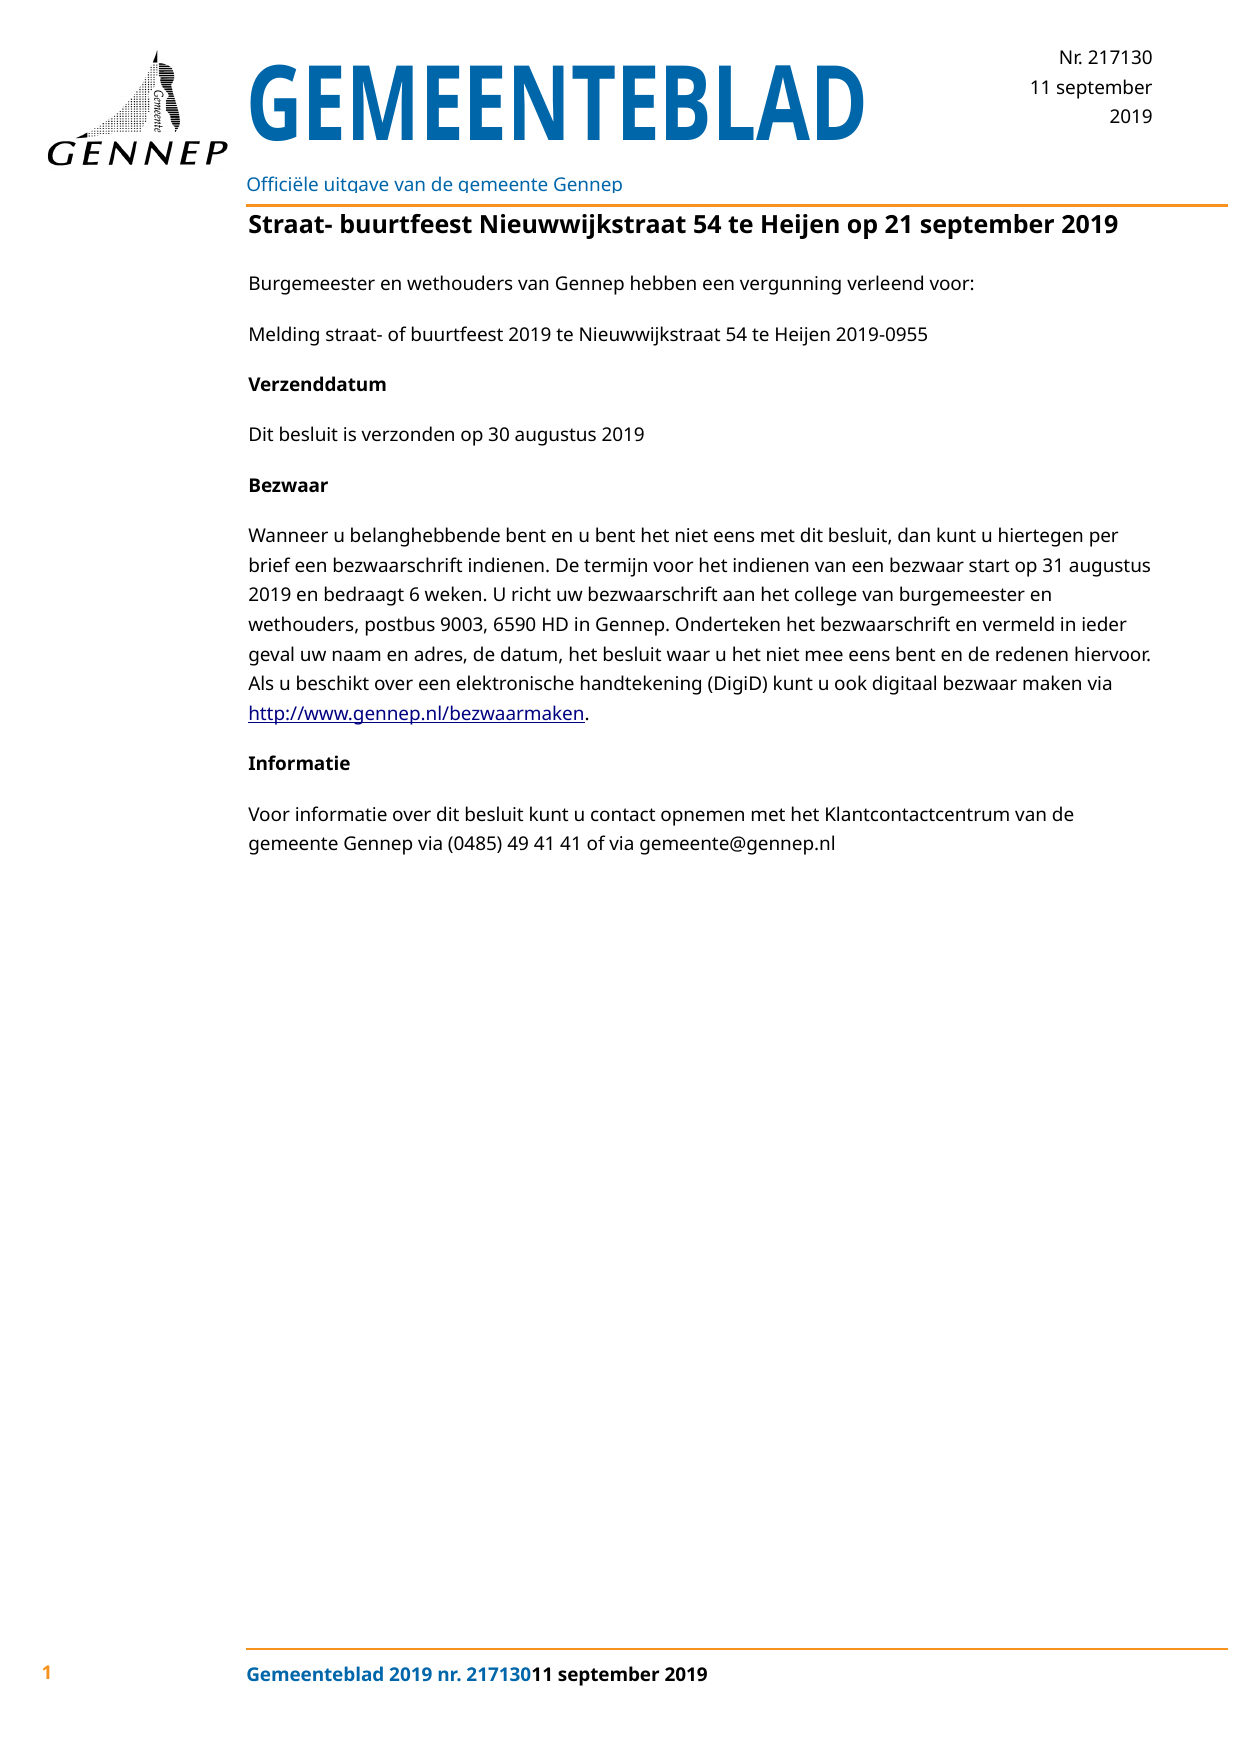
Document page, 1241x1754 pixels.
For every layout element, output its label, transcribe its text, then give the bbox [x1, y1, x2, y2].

text Dit besluit is verzonden op 30 augustus 2019 [248, 422, 1152, 447]
text Burgemeester en wethouders van Gennep hebben een vergunning verleend voor: [248, 270, 1152, 296]
text Verzenddatum [248, 371, 1152, 397]
picture [41, 47, 231, 172]
text Voor informatie over dit besluit kunt u contact opnemen met het Klantcontactcentrum van de gemeente Gennep via (0485) 49 41 41 of via gemeente@gennep.nl [248, 801, 1152, 856]
text Melding straat- of buurtfeest 2019 te Nieuwwijkstraat 54 te Heijen 2019-0955 [248, 321, 1152, 346]
text Straat- buurtfeest Nieuwwijkstraat 54 te Heijen op 21 september 2019 [248, 207, 1152, 241]
text Informatie [248, 750, 1152, 776]
text Bezwaar [248, 472, 1152, 498]
text Wanneer u belanghebbende bent en u bent het niet eens met dit besluit, dan kunt u hiertegen per brief een bezwaarschrift indienen. De termijn voor het indienen van een bezwaar start op 31 augustus 2019 en bedraagt 6 weken. U richt uw bezwaarschrift aan het college van burgemeester en wethouders, postbus 9003, 6590 HD in Gennep. Onderteken het bezwaarschrift en vermeld in ieder geval uw naam en adres, de datum, het besluit waar u het niet mee eens bent en de redenen hiervoor. Als u beschikt over een elektronische handtekening (DigiD) kunt u ook digitaal bezwaar maken via http://www.gennep.nl/bezwaarmaken. [248, 522, 1152, 726]
